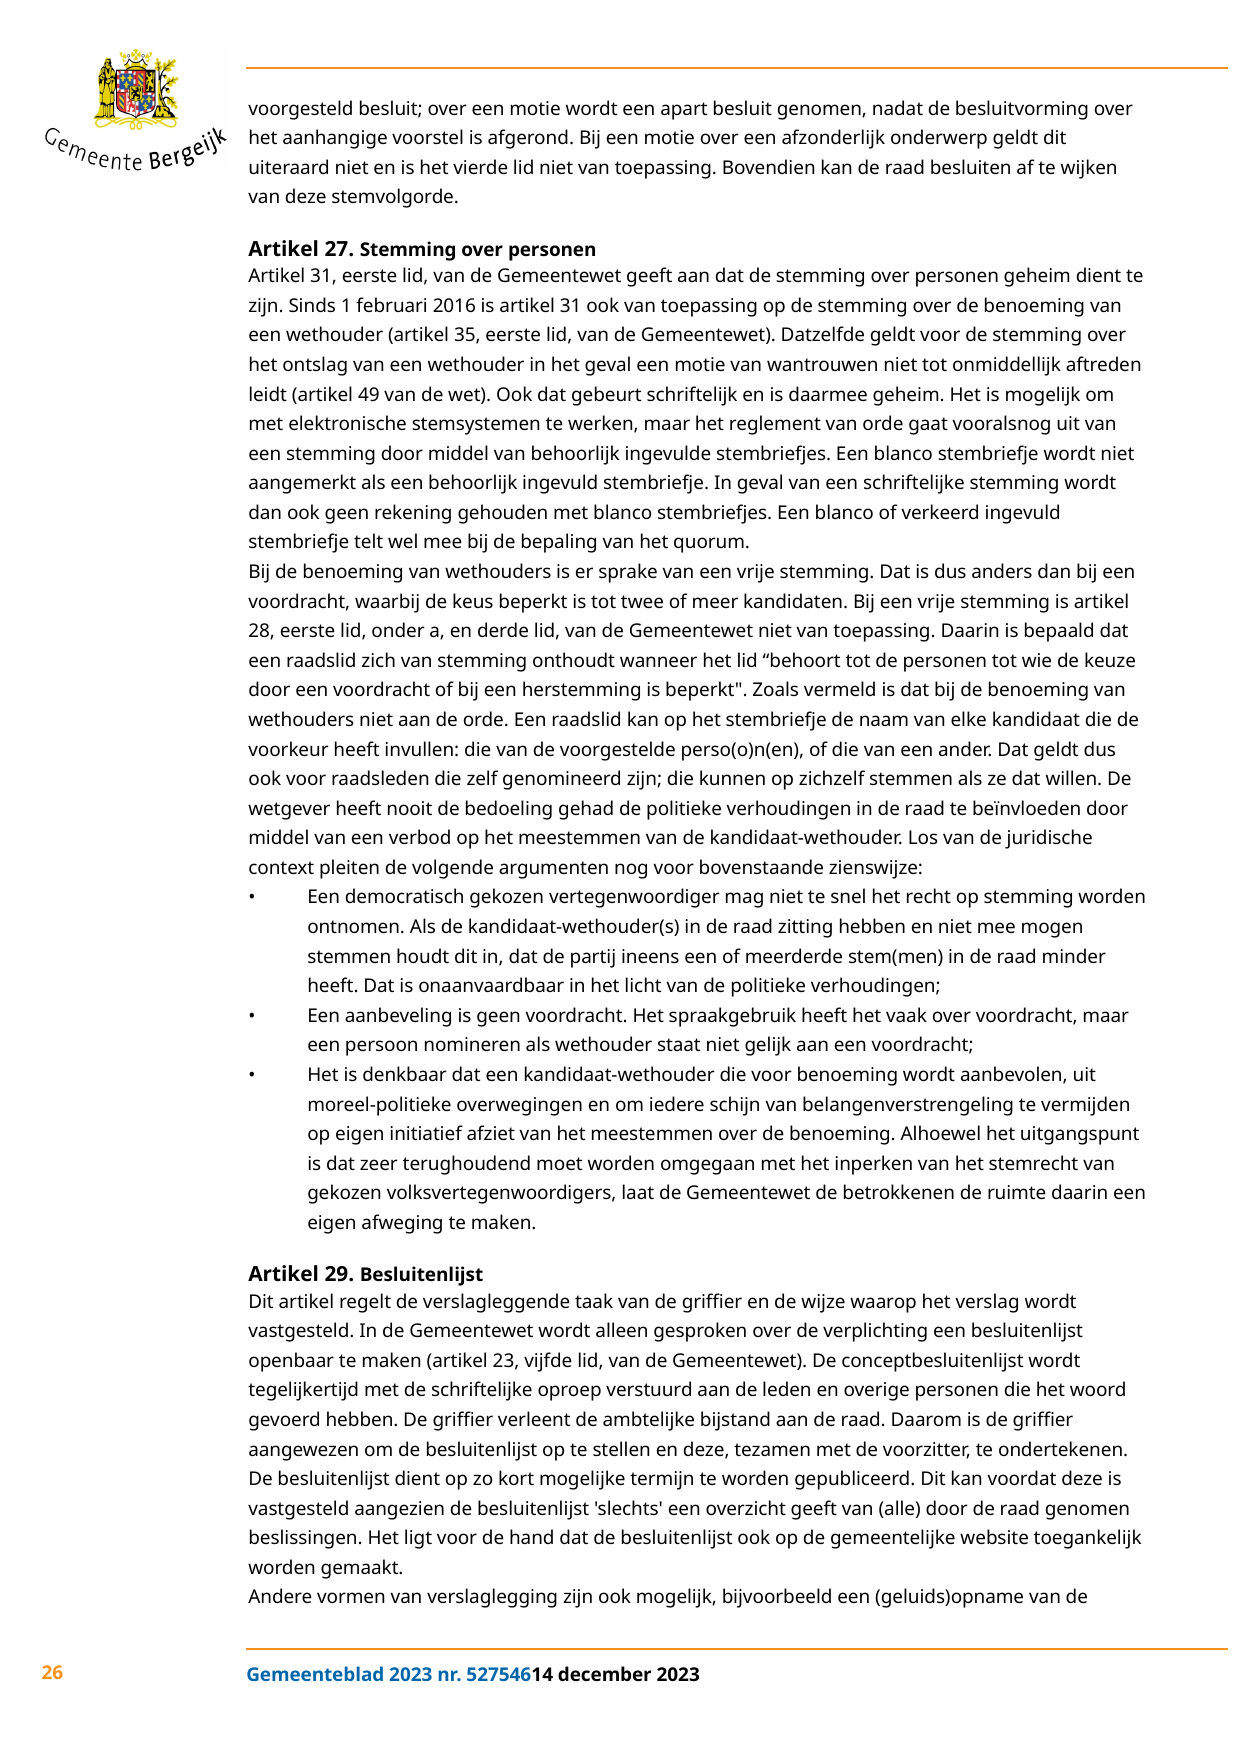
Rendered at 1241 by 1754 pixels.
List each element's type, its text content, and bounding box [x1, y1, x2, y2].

text Bij de benoeming van wethouders is er sprake van een vrije stemming. Dat is dus anders dan bij een voordracht, waarbij de keus beperkt is tot twee of meer kandidaten. Bij een vrije stemming is artikel 28, eerste lid, onder a, en derde lid, van de Gemeentewet niet van toepassing. Daarin is bepaald dat een raadslid zich van stemming onthoudt wanneer het lid “behoort tot de personen tot wie de keuze door een voordracht of bij een herstemming is beperkt". Zoals vermeld is dat bij de benoeming van wethouders niet aan de orde. Een raadslid kan op het stembriefje de naam van elke kandidaat die de voorkeur heeft invullen: die van de voorgestelde perso(o)n(en), of die van een ander. Dat geldt dus ook voor raadsleden die zelf genomineerd zijn; die kunnen op zichzelf stemmen als ze dat willen. De wetgever heeft nooit de bedoeling gehad de politieke verhoudingen in de raad te beïnvloeden door middel van een verbod op het meestemmen van de kandidaat-wethouder. Los van de juridische context pleiten de volgende argumenten nog voor bovenstaande zienswijze: [248, 558, 1152, 880]
text voorgesteld besluit; over een motie wordt een apart besluit genomen, nadat de besluitvorming over het aanhangige voorstel is afgerond. Bij een motie over een afzonderlijk onderwerp geldt dit uiteraard niet en is het vierde lid niet van toepassing. Bovendien kan de raad besluiten af te wijken van deze stemvolgorde. [248, 95, 1152, 209]
list Een aanbeveling is geen voordracht. Het spraakgebruik heeft het vaak over voordracht, maar een persoon nomineren als wethouder staat niet gelijk aan een voordracht; [248, 1002, 1152, 1057]
text Artikel 27. Stemming over personen [248, 234, 1152, 262]
text Dit artikel regelt de verslagleggende taak van de griffier en de wijze waarop het verslag wordt vastgesteld. In de Gemeentewet wordt alleen gesproken over de verplichting een besluitenlijst openbaar te maken (artikel 23, vijfde lid, van de Gemeentewet). De conceptbesluitenlijst wordt tegelijkertijd met de schriftelijke oproep verstuurd aan de leden en overige personen die het woord gevoerd hebben. De griffier verleent de ambtelijke bijstand aan de raad. Daarom is de griffier aangewezen om de besluitenlijst op te stellen en deze, tezamen met de voorzitter, te ondertekenen. De besluitenlijst dient op zo kort mogelijke termijn te worden gepubliceerd. Dit kan voordat deze is vastgesteld aangezien de besluitenlijst 'slechts' een overzicht geeft van (alle) door de raad genomen beslissingen. Het ligt voor de hand dat de besluitenlijst ook op de gemeentelijke website toegankelijk worden gemaakt. [248, 1288, 1152, 1580]
picture [41, 47, 231, 172]
list Een democratisch gekozen vertegenwoordiger mag niet te snel het recht op stemming worden ontnomen. Als de kandidaat-wethouder(s) in de raad zitting hebben en niet mee mogen stemmen houdt dit in, dat de partij ineens een of meerderde stem(men) in de raad minder heeft. Dat is onaanvaardbaar in het licht van de politieke verhoudingen; [248, 884, 1152, 998]
text Andere vormen van verslaglegging zijn ook mogelijk, bijvoorbeeld een (geluids)opname van de [248, 1584, 1152, 1609]
text Artikel 31, eerste lid, van de Gemeentewet geeft aan dat de stemming over personen geheim dient te zijn. Sinds 1 februari 2016 is artikel 31 ook van toepassing op de stemming over de benoeming van een wethouder (artikel 35, eerste lid, van de Gemeentewet). Datzelfde geldt voor de stemming over het ontslag van een wethouder in het geval een motie van wantrouwen niet tot onmiddellijk aftreden leidt (artikel 49 van de wet). Ook dat gebeurt schriftelijk en is daarmee geheim. Het is mogelijk om met elektronische stemsystemen te werken, maar het reglement van orde gaat vooralsnog uit van een stemming door middel van behoorlijk ingevulde stembriefjes. Een blanco stembriefje wordt niet aangemerkt als een behoorlijk ingevuld stembriefje. In geval van een schriftelijke stemming wordt dan ook geen rekening gehouden met blanco stembriefjes. Een blanco of verkeerd ingevuld stembriefje telt wel mee bij de bepaling van het quorum. [248, 262, 1152, 554]
list Het is denkbaar dat een kandidaat-wethouder die voor benoeming wordt aanbevolen, uit moreel-politieke overwegingen en om iedere schijn van belangenverstrengeling te vermijden op eigen initiatief afziet van het meestemmen over de benoeming. Alhoewel het uitgangspunt is dat zeer terughoudend moet worden omgegaan met het inperken van het stemrecht van gekozen volksvertegenwoordigers, laat de Gemeentewet de betrokkenen de ruimte daarin een eigen afweging te maken. [248, 1061, 1152, 1235]
text Artikel 29. Besluitenlijst [248, 1259, 1152, 1288]
